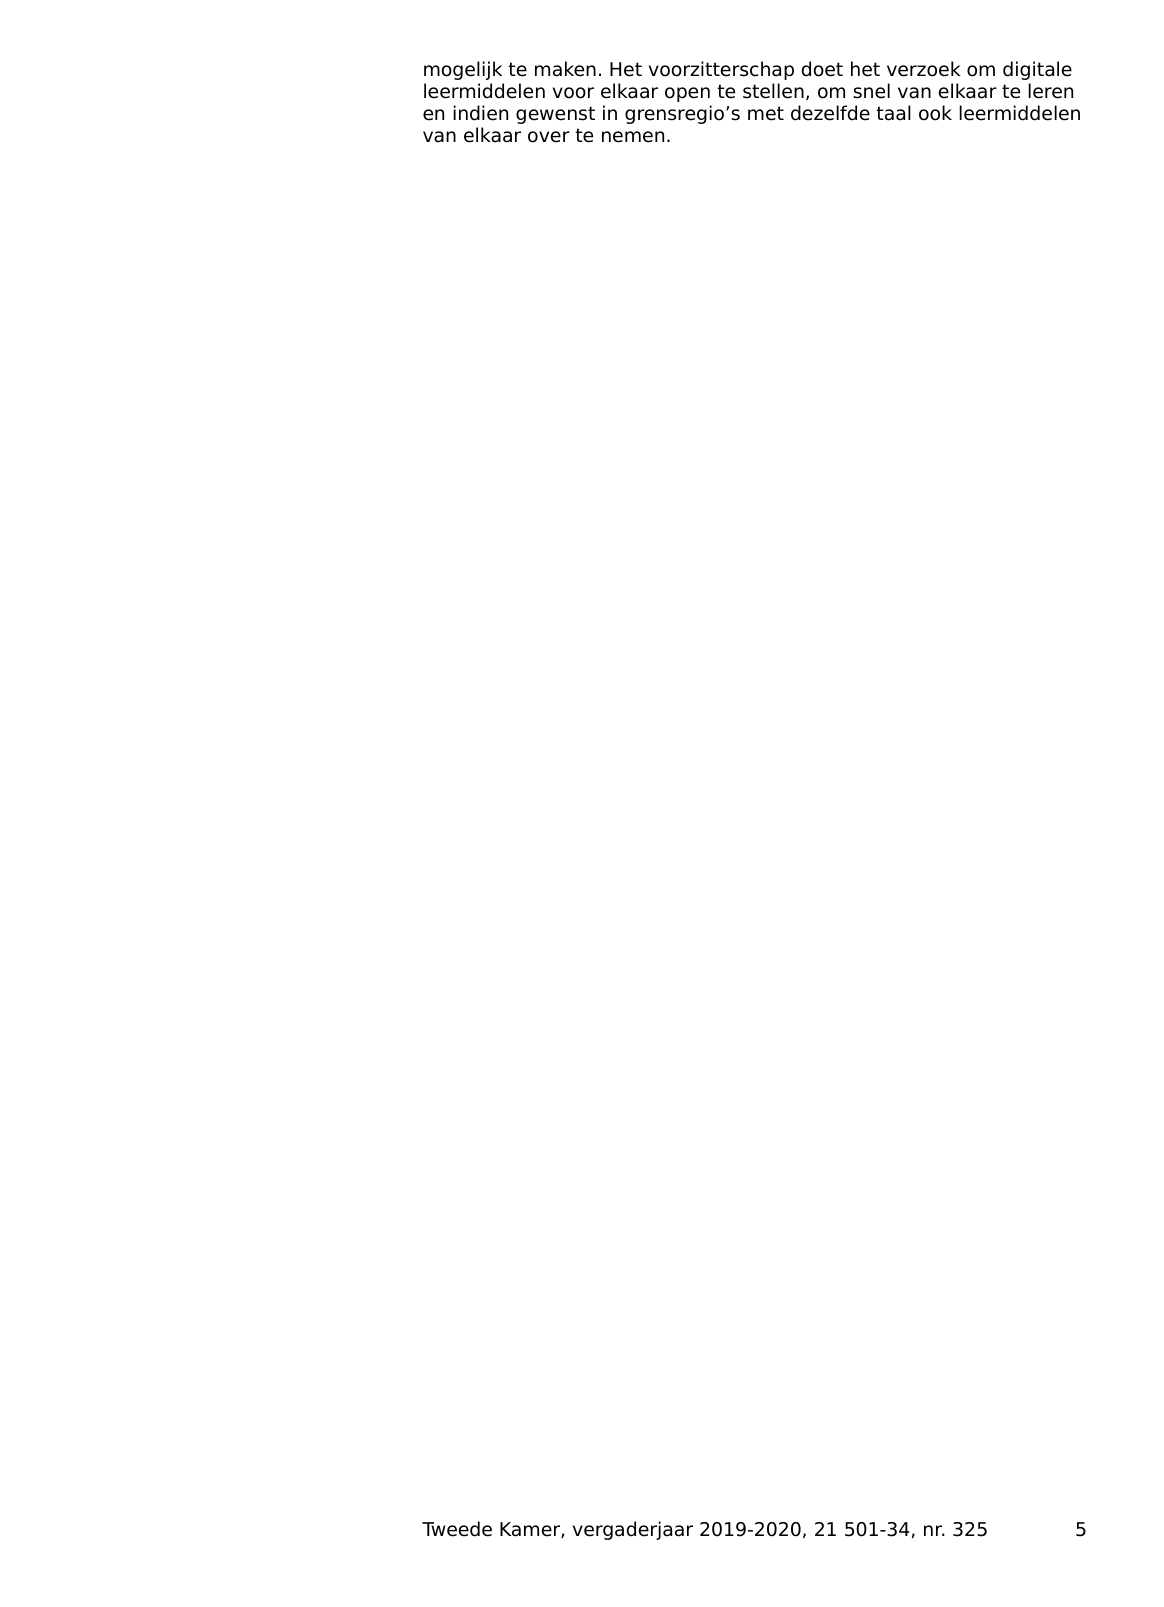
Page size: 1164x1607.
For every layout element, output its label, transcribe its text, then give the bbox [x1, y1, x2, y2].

text mogelijk te maken. Het voorzitterschap doet het verzoek om digitale leermiddelen voor elkaar open te stellen, om snel van elkaar te leren en indien gewenst in grensregio’s met dezelfde taal ook leermiddelen van elkaar over te nemen. [422, 59, 1087, 147]
